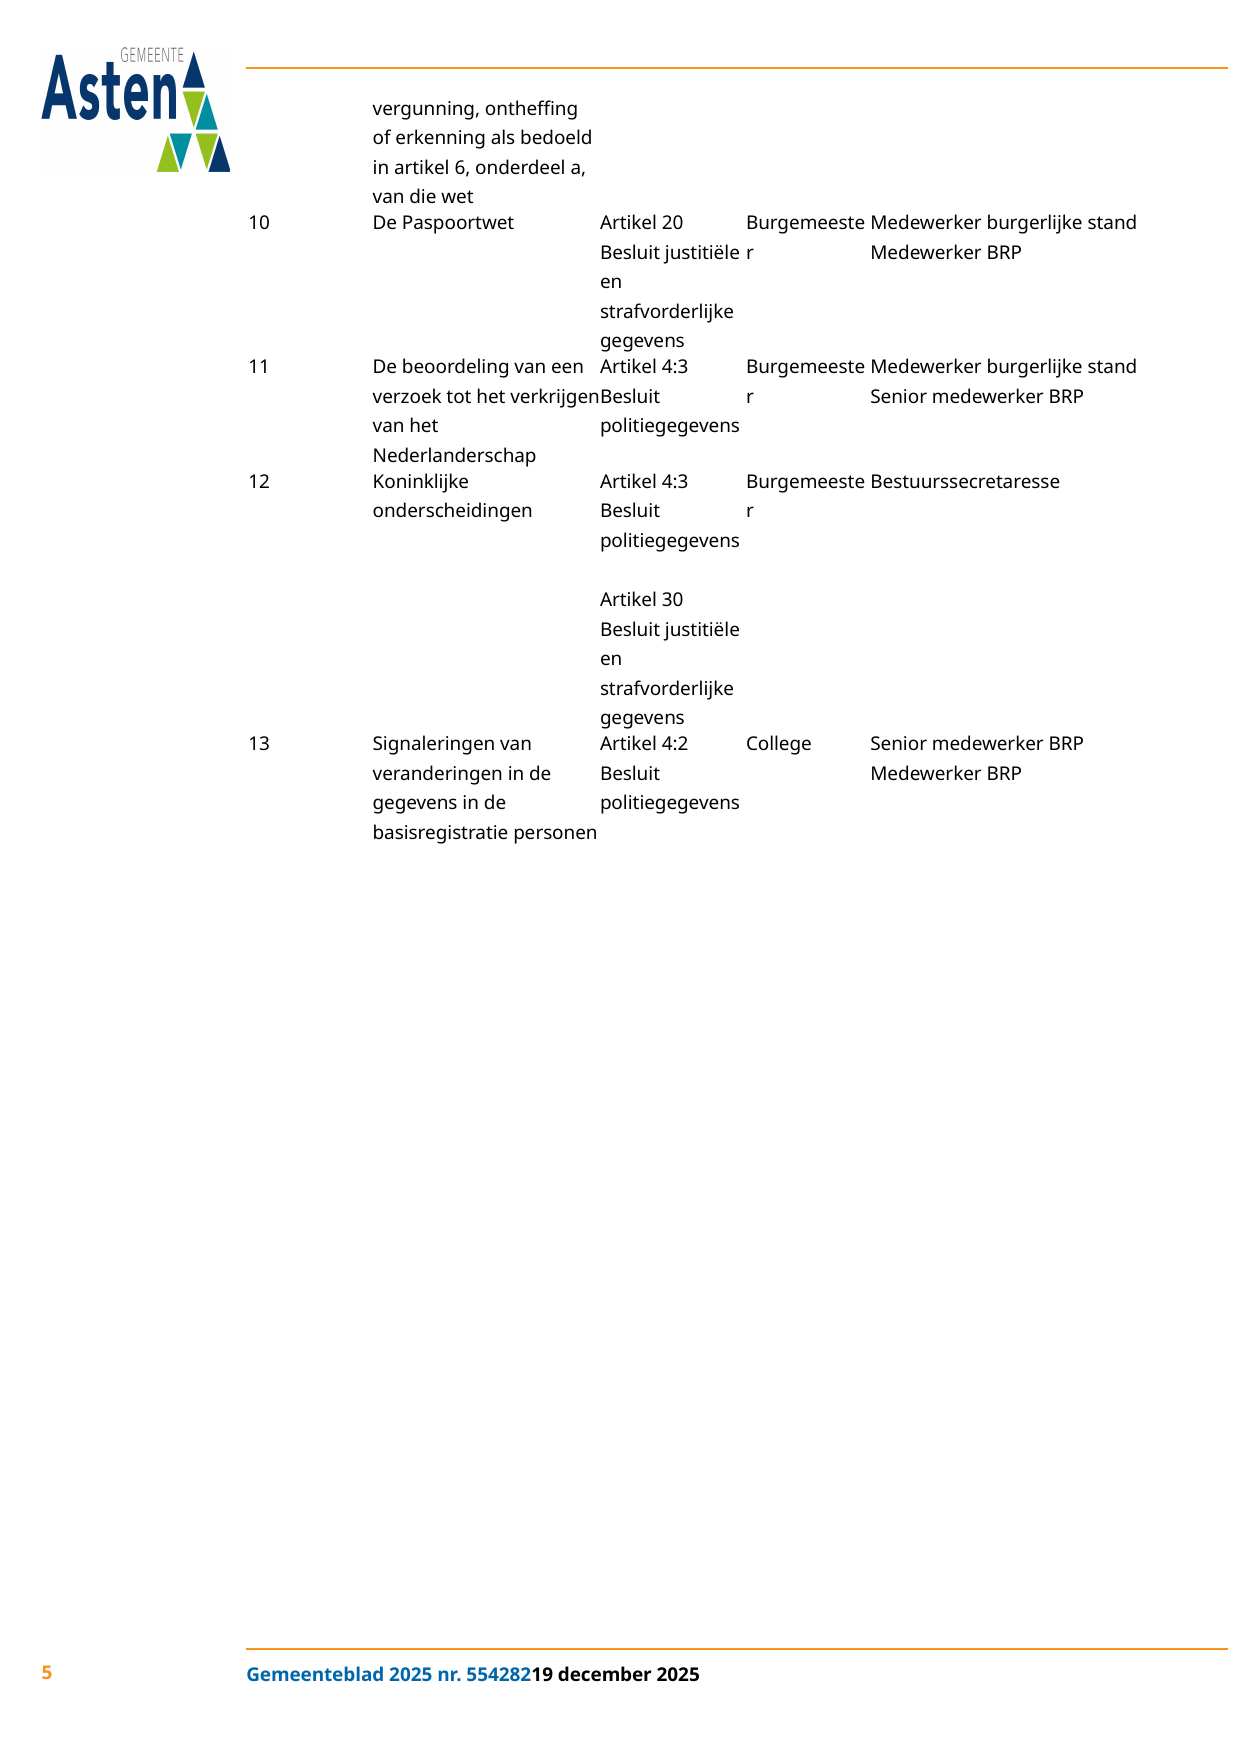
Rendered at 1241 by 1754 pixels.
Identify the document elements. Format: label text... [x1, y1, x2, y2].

table_cell Artikel 4:3 Besluit politiegegevens [600, 353, 746, 468]
table_cell Burgemeester [746, 353, 870, 468]
table_cell Medewerker burgerlijke stand Senior medewerker BRP [870, 353, 1152, 468]
table_cell [600, 95, 746, 209]
table_cell Bestuurssecretaresse [870, 468, 1152, 730]
table_cell 11 [248, 353, 372, 468]
table_cell 13 [248, 730, 372, 845]
table_cell Artikel 4:2 Besluit politiegegevens [600, 730, 746, 845]
table_cell Senior medewerker BRP Medewerker BRP [870, 730, 1152, 845]
picture [41, 47, 231, 172]
table_cell De Paspoortwet [373, 209, 600, 353]
table_cell Signaleringen van veranderingen in de gegevens in de basisregistratie personen [373, 730, 600, 845]
table_cell De beoordeling van een verzoek tot het verkrijgen van het Nederlanderschap [373, 353, 600, 468]
table_cell Artikel 20 Besluit justitiële en strafvorderlijke gegevens [600, 209, 746, 353]
table_cell [746, 95, 870, 209]
table_cell Koninklijke onderscheidingen [373, 468, 600, 730]
table_cell Burgemeester [746, 468, 870, 730]
table_cell 10 [248, 209, 372, 353]
table_cell [248, 95, 372, 209]
table_cell College [746, 730, 870, 845]
table_cell Artikel 4:3 Besluit politiegegevens Artikel 30 Besluit justitiële en strafvorderlijke gegevens [600, 468, 746, 730]
table_cell Burgemeester [746, 209, 870, 353]
table_cell Medewerker burgerlijke stand Medewerker BRP [870, 209, 1152, 353]
table_cell [870, 95, 1152, 209]
table_cell 12 [248, 468, 372, 730]
table_cell vergunning, ontheffing of erkenning als bedoeld in artikel 6, onderdeel a, van die wet [373, 95, 600, 209]
